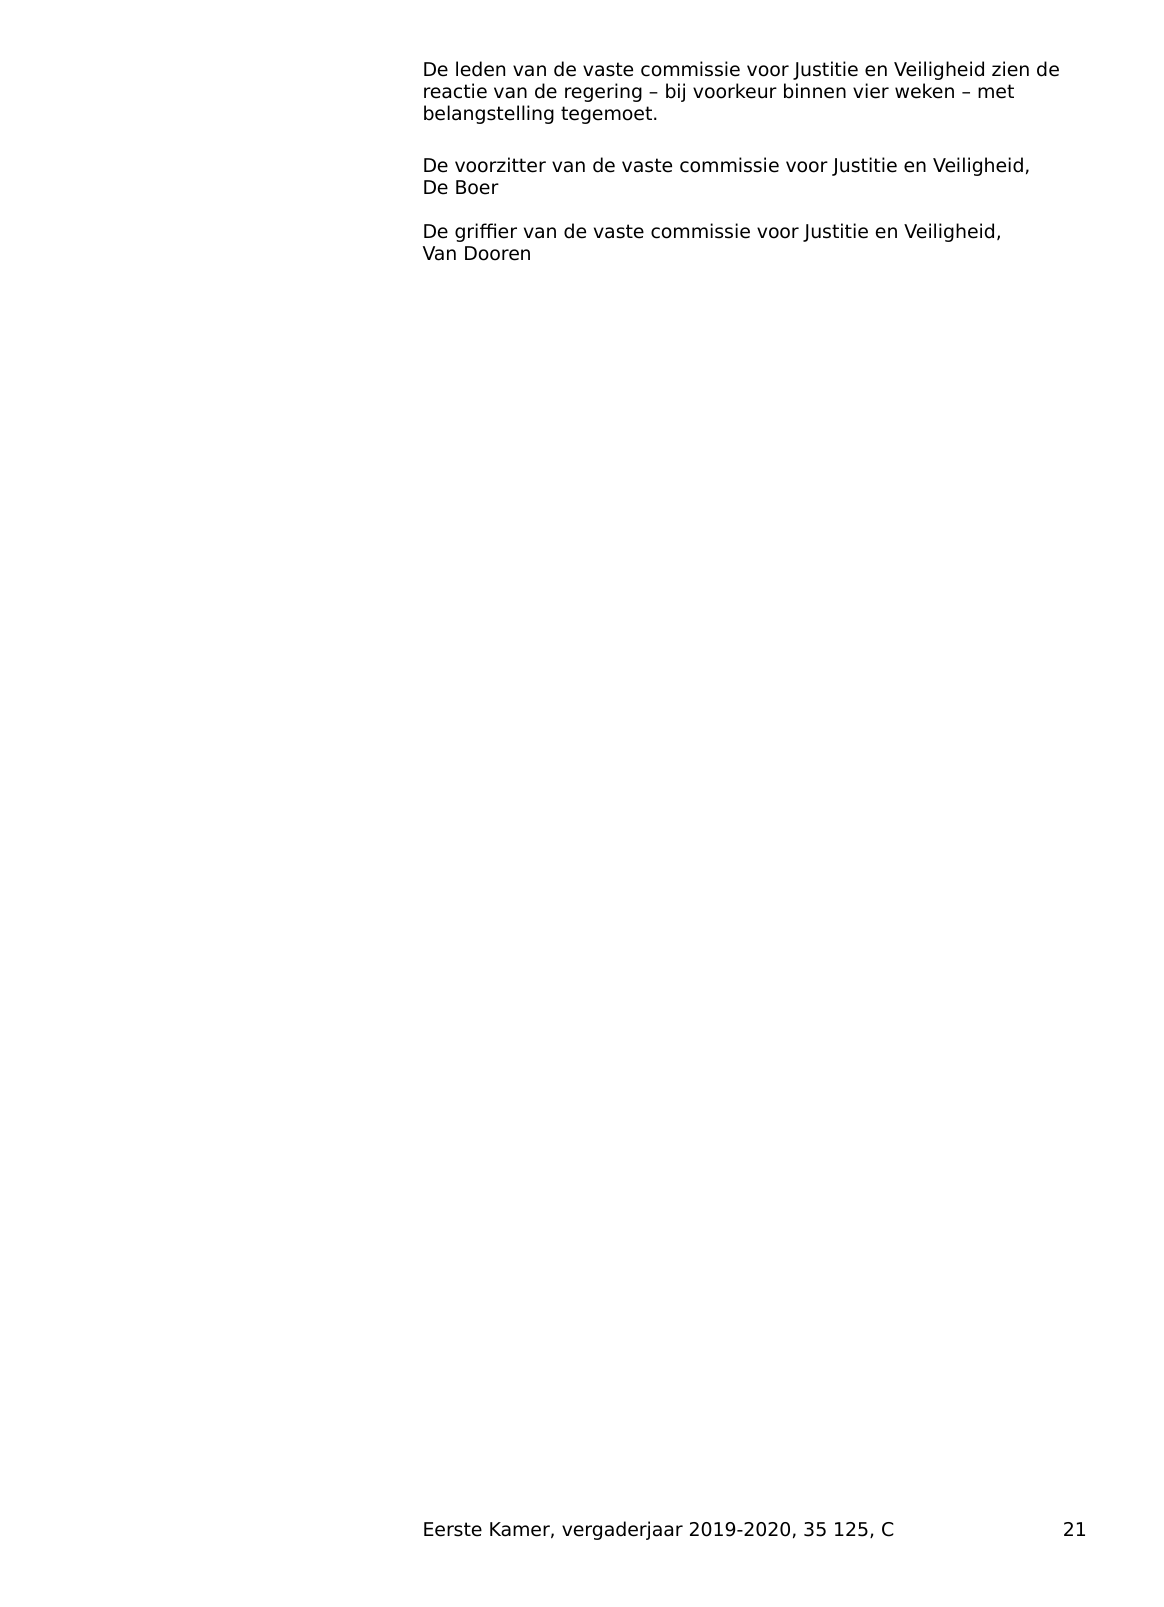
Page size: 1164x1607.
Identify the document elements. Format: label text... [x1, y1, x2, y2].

text De leden van de vaste commissie voor Justitie en Veiligheid zien de reactie van de regering – bij voorkeur binnen vier weken – met belangstelling tegemoet. [422, 59, 1087, 125]
text De voorzitter van de vaste commissie voor Justitie en Veiligheid, De Boer [422, 155, 1087, 199]
text De griffier van de vaste commissie voor Justitie en Veiligheid, Van Dooren [422, 221, 1087, 265]
